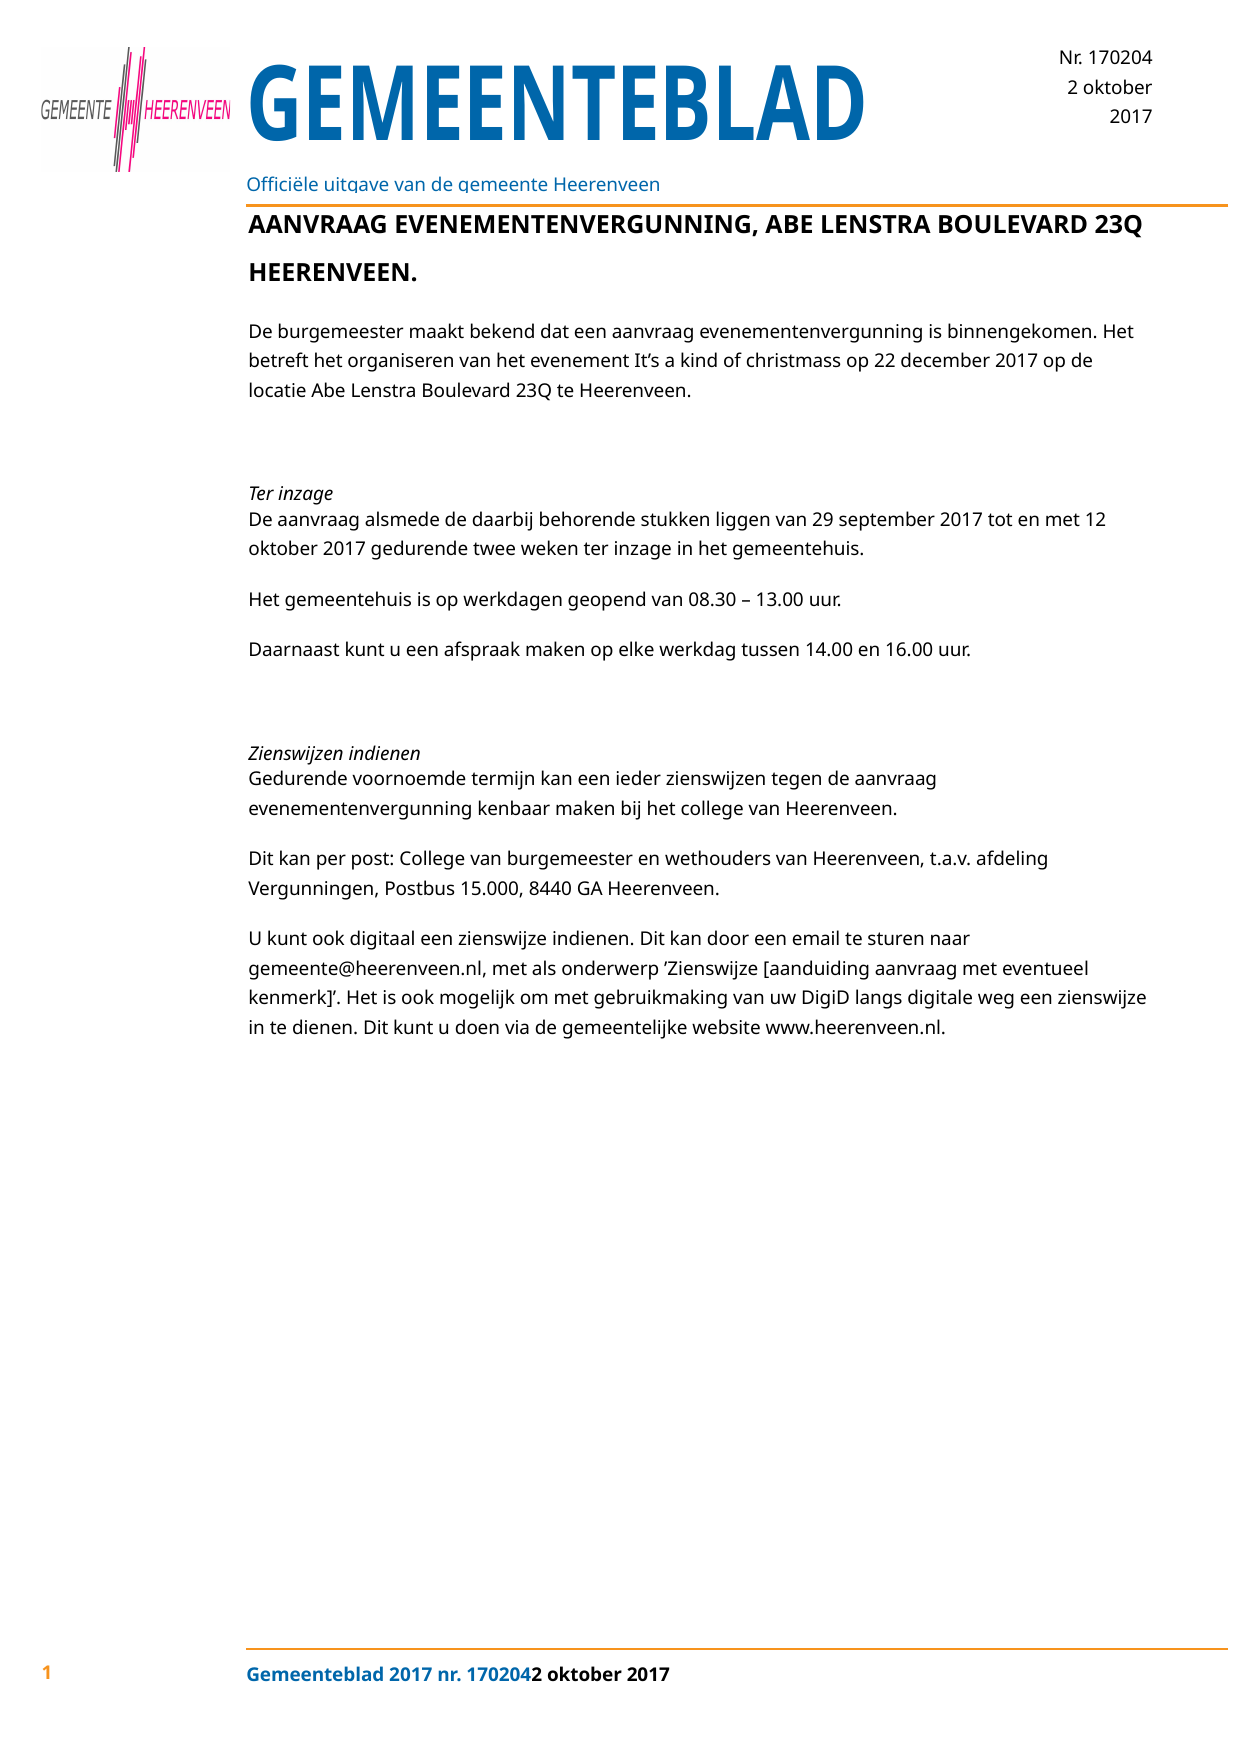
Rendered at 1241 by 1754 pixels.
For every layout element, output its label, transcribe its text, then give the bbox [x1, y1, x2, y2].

picture [41, 47, 231, 172]
text De aanvraag alsmede de daarbij behorende stukken liggen van 29 september 2017 tot en met 12 oktober 2017 gedurende twee weken ter inzage in het gemeentehuis. [248, 506, 1152, 561]
text Zienswijzen indienen [248, 740, 1152, 765]
text De burgemeester maakt bekend dat een aanvraag evenementenvergunning is binnengekomen. Het betreft het organiseren van het evenement It’s a kind of christmass op 22 december 2017 op de locatie Abe Lenstra Boulevard 23Q te Heerenveen. [248, 318, 1152, 403]
text Daarnaast kunt u een afspraak maken op elke werkdag tussen 14.00 en 16.00 uur. [248, 636, 1152, 662]
text Gedurende voornoemde termijn kan een ieder zienswijzen tegen de aanvraag evenementenvergunning kenbaar maken bij het college van Heerenveen. [248, 765, 1152, 821]
text Het gemeentehuis is op werkdagen geopend van 08.30 – 13.00 uur. [248, 586, 1152, 612]
text AANVRAAG EVENEMENTENVERGUNNING, ABE LENSTRA BOULEVARD 23Q HEERENVEEN. [248, 207, 1152, 288]
text Ter inzage [248, 480, 1152, 506]
text U kunt ook digitaal een zienswijze indienen. Dit kan door een email te sturen naar gemeente@heerenveen.nl, met als onderwerp ’Zienswijze [aanduiding aanvraag met eventueel kenmerk]’. Het is ook mogelijk om met gebruikmaking van uw DigiD langs digitale weg een zienswijze in te dienen. Dit kunt u doen via de gemeentelijke website www.heerenveen.nl. [248, 925, 1152, 1040]
text Dit kan per post: College van burgemeester en wethouders van Heerenveen, t.a.v. afdeling Vergunningen, Postbus 15.000, 8440 GA Heerenveen. [248, 845, 1152, 901]
